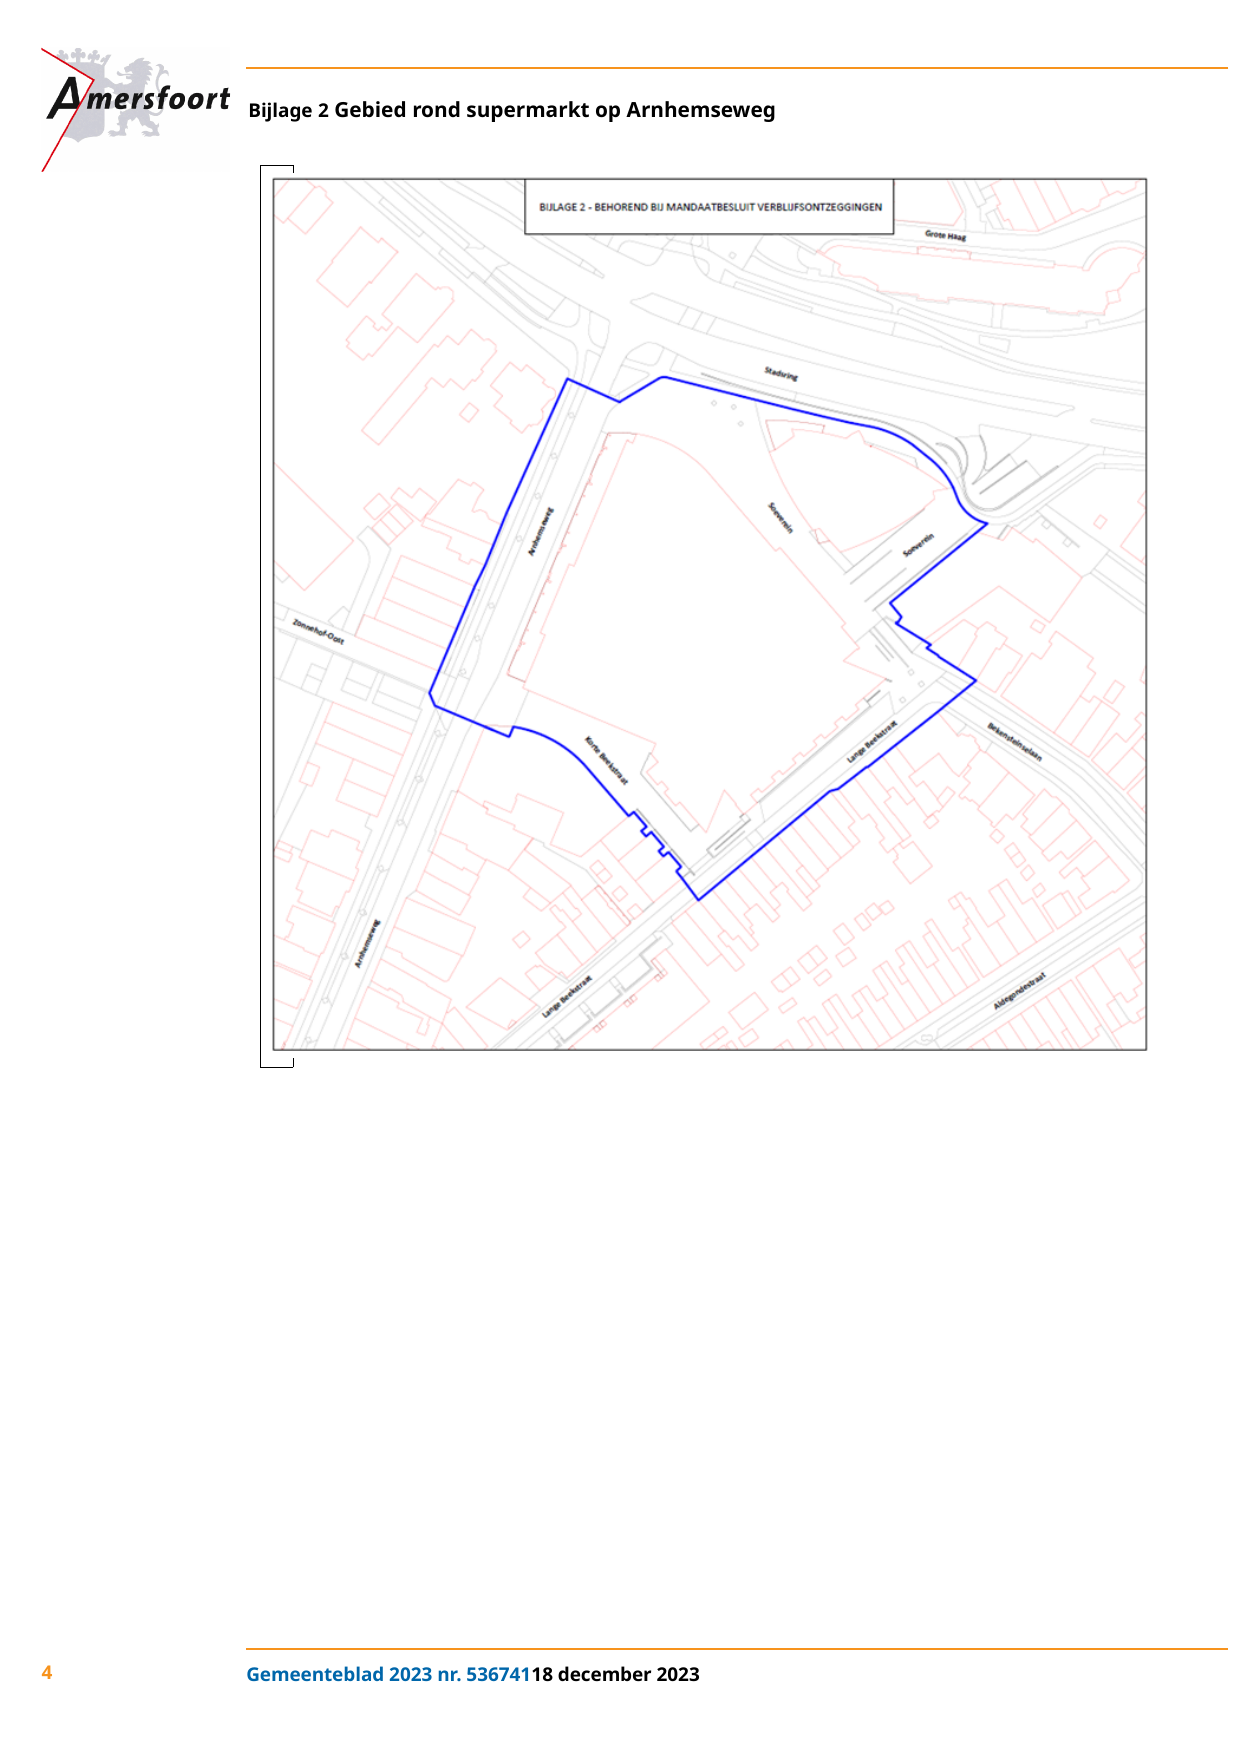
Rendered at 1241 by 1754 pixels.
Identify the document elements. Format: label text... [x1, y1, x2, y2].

picture [268, 173, 1154, 1058]
text Bijlage 2 Gebied rond supermarkt op Arnhemseweg [248, 95, 1152, 123]
picture [41, 47, 231, 172]
